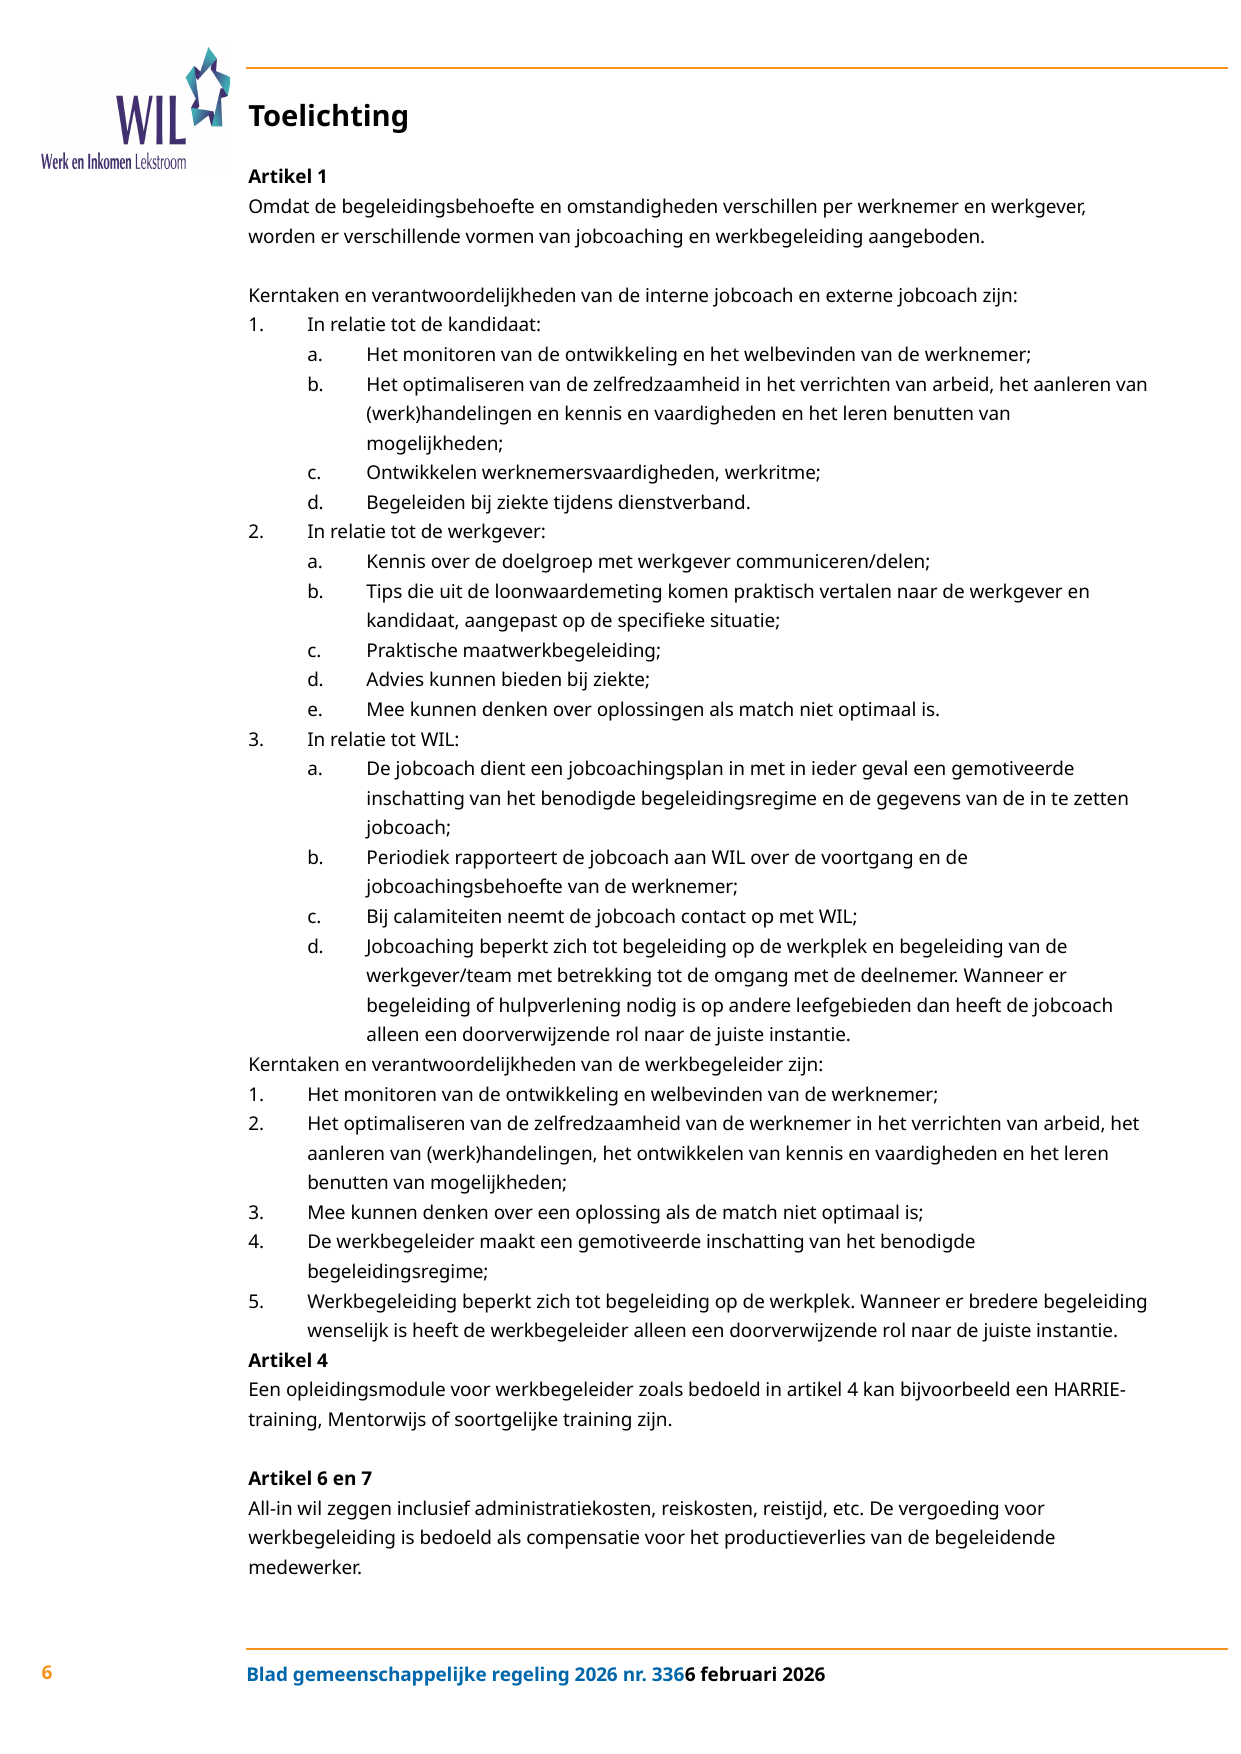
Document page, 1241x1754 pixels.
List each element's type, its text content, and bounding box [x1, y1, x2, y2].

list In relatie tot de werkgever: [248, 519, 1152, 544]
list De werkbegeleider maakt een gemotiveerde inschatting van het benodigde begeleidingsregime; [248, 1229, 1152, 1284]
text Artikel 1 [248, 164, 1152, 189]
list Bij calamiteiten neemt de jobcoach contact op met WIL; [307, 903, 1152, 929]
text Kerntaken en verantwoordelijkheden van de interne jobcoach en externe jobcoach zijn: [248, 282, 1152, 308]
list Begeleiden bij ziekte tijdens dienstverband. [307, 489, 1152, 515]
text Omdat de begeleidingsbehoefte en omstandigheden verschillen per werknemer en werkgever, worden er verschillende vormen van jobcoaching en werkbegeleiding aangeboden. [248, 193, 1152, 248]
list In relatie tot WIL: [248, 726, 1152, 751]
text Een opleidingsmodule voor werkbegeleider zoals bedoeld in artikel 4 kan bijvoorbeeld een HARRIE-training, Mentorwijs of soortgelijke training zijn. [248, 1377, 1152, 1432]
list De jobcoach dient een jobcoachingsplan in met in ieder geval een gemotiveerde inschatting van het benodigde begeleidingsregime en de gegevens van de in te zetten jobcoach; [307, 755, 1152, 840]
list Het optimaliseren van de zelfredzaamheid in het verrichten van arbeid, het aanleren van (werk)handelingen en kennis en vaardigheden en het leren benutten van mogelijkheden; [307, 371, 1152, 456]
text Kerntaken en verantwoordelijkheden van de werkbegeleider zijn: [248, 1051, 1152, 1077]
list Werkbegeleiding beperkt zich tot begeleiding op de werkplek. Wanneer er bredere begeleiding wenselijk is heeft de werkbegeleider alleen een doorverwijzende rol naar de juiste instantie. [248, 1288, 1152, 1343]
list Jobcoaching beperkt zich tot begeleiding op de werkplek en begeleiding van de werkgever/team met betrekking tot de omgang met de deelnemer. Wanneer er begeleiding of hulpverlening nodig is op andere leefgebieden dan heeft de jobcoach alleen een doorverwijzende rol naar de juiste instantie. [307, 933, 1152, 1047]
list Ontwikkelen werknemersvaardigheden, werkritme; [307, 459, 1152, 485]
picture [41, 47, 231, 172]
list Mee kunnen denken over oplossingen als match niet optimaal is. [307, 696, 1152, 722]
list Mee kunnen denken over een oplossing als de match niet optimaal is; [248, 1199, 1152, 1225]
list Praktische maatwerkbegeleiding; [307, 637, 1152, 663]
list Advies kunnen bieden bij ziekte; [307, 667, 1152, 692]
list Periodiek rapporteert de jobcoach aan WIL over de voortgang en de jobcoachingsbehoefte van de werknemer; [307, 844, 1152, 899]
list Het monitoren van de ontwikkeling en het welbevinden van de werknemer; [307, 341, 1152, 367]
text Toelichting [248, 95, 1152, 134]
list Tips die uit de loonwaardemeting komen praktisch vertalen naar de werkgever en kandidaat, aangepast op de specifieke situatie; [307, 578, 1152, 633]
list Het monitoren van de ontwikkeling en welbevinden van de werknemer; [248, 1081, 1152, 1106]
list In relatie tot de kandidaat: [248, 312, 1152, 337]
text Artikel 6 en 7 [248, 1465, 1152, 1491]
list Kennis over de doelgroep met werkgever communiceren/delen; [307, 548, 1152, 574]
list Het optimaliseren van de zelfredzaamheid van de werknemer in het verrichten van arbeid, het aanleren van (werk)handelingen, het ontwikkelen van kennis en vaardigheden en het leren benutten van mogelijkheden; [248, 1110, 1152, 1195]
text All-in wil zeggen inclusief administratiekosten, reiskosten, reistijd, etc. De vergoeding voor werkbegeleiding is bedoeld als compensatie voor het productieverlies van de begeleidende medewerker. [248, 1495, 1152, 1580]
text Artikel 4 [248, 1347, 1152, 1373]
